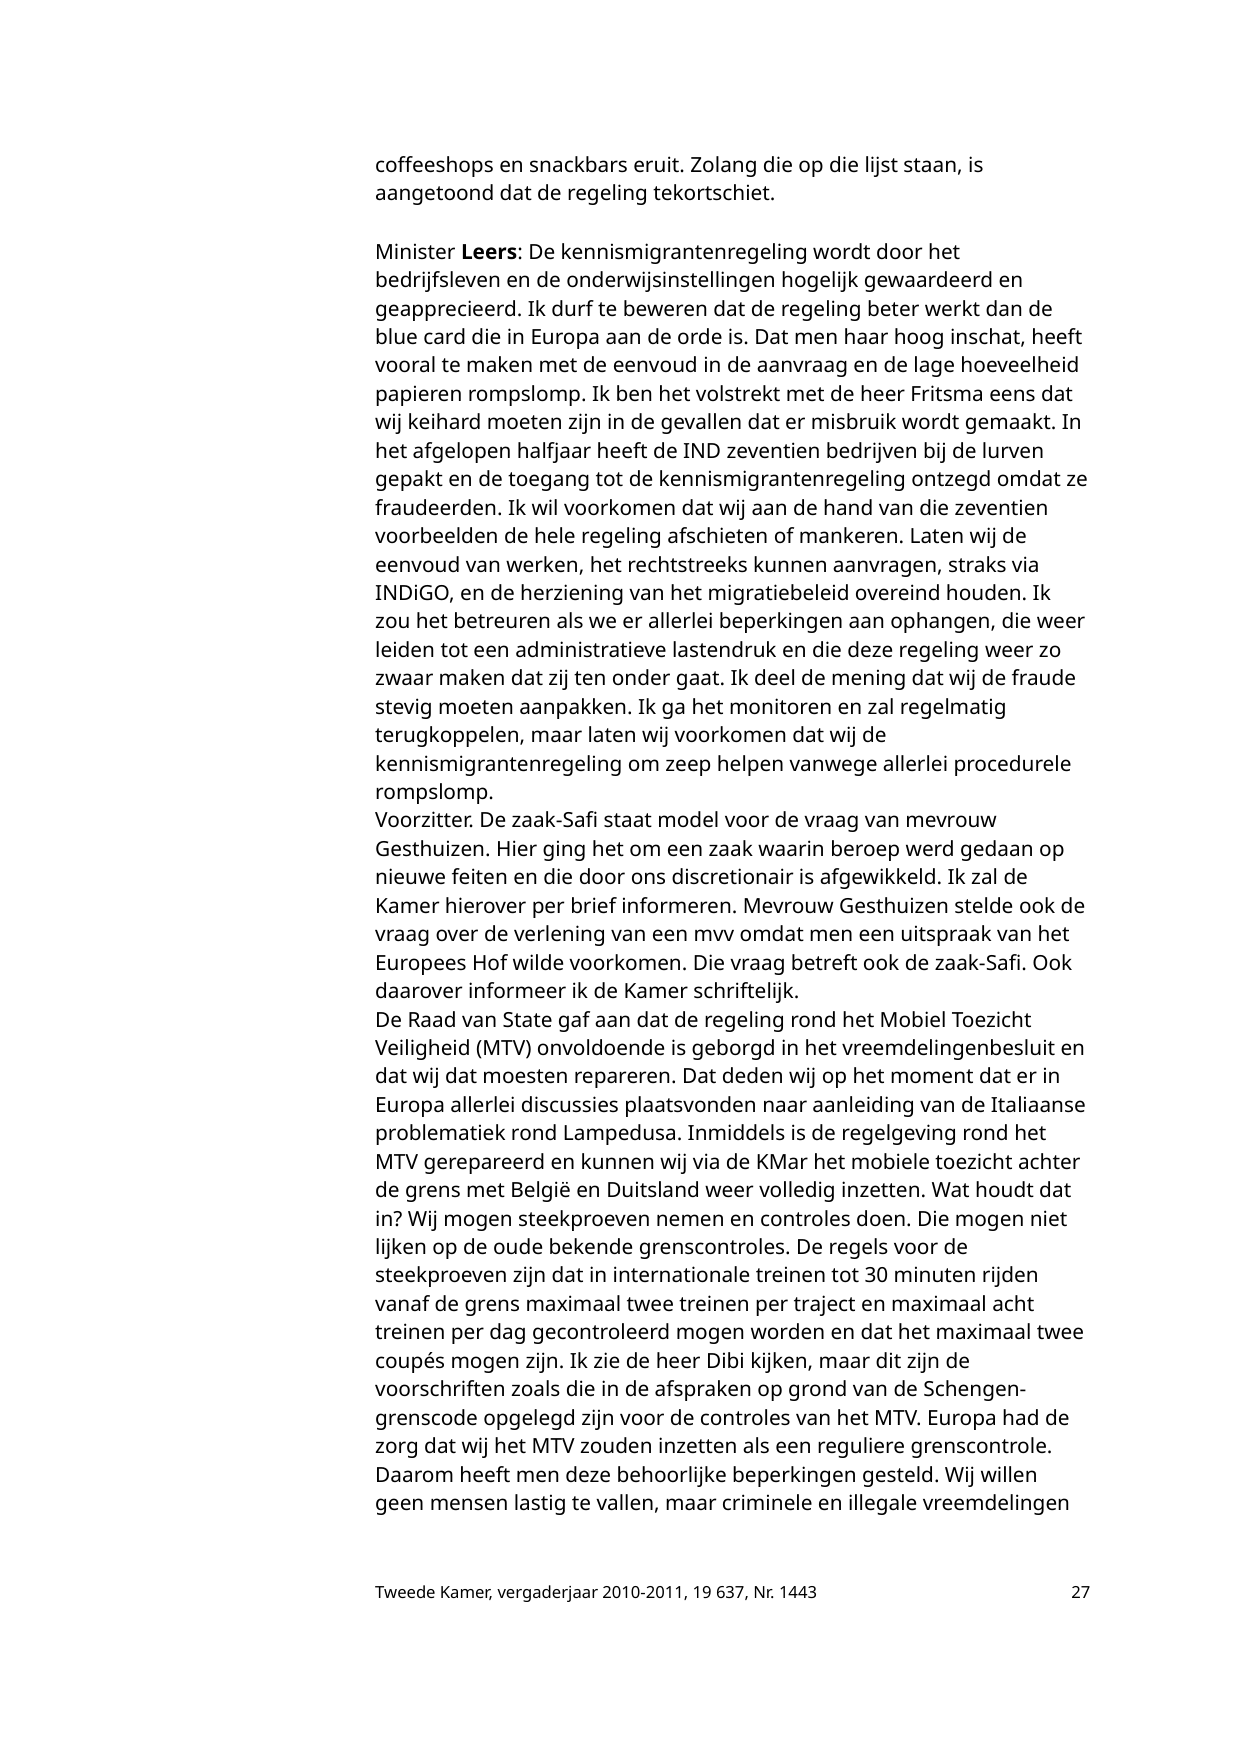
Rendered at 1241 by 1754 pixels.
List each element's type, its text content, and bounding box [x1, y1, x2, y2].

text coffeeshops en snackbars eruit. Zolang die op die lijst staan, is aangetoond dat de regeling tekortschiet. [375, 150, 1090, 207]
text De Raad van State gaf aan dat de regeling rond het Mobiel Toezicht Veiligheid (MTV) onvoldoende is geborgd in het vreemdelingenbesluit en dat wij dat moesten repareren. Dat deden wij op het moment dat er in Europa allerlei discussies plaatsvonden naar aanleiding van de Italiaanse problematiek rond Lampedusa. Inmiddels is de regelgeving rond het MTV gerepareerd en kunnen wij via de KMar het mobiele toezicht achter de grens met België en Duitsland weer volledig inzetten. Wat houdt dat in? Wij mogen steekproeven nemen en controles doen. Die mogen niet lijken op de oude bekende grenscontroles. De regels voor de steekproeven zijn dat in internationale treinen tot 30 minuten rijden vanaf de grens maximaal twee treinen per traject en maximaal acht treinen per dag gecontroleerd mogen worden en dat het maximaal twee coupés mogen zijn. Ik zie de heer Dibi kijken, maar dit zijn de voorschriften zoals die in de afspraken op grond van de Schengen-grenscode opgelegd zijn voor de controles van het MTV. Europa had de zorg dat wij het MTV zouden inzetten als een reguliere grenscontrole. Daarom heeft men deze behoorlijke beperkingen gesteld. Wij willen geen mensen lastig te vallen, maar criminele en illegale vreemdelingen [375, 1005, 1090, 1517]
text Minister Leers: De kennismigrantenregeling wordt door het bedrijfsleven en de onderwijsinstellingen hogelijk gewaardeerd en geapprecieerd. Ik durf te beweren dat de regeling beter werkt dan de blue card die in Europa aan de orde is. Dat men haar hoog inschat, heeft vooral te maken met de eenvoud in de aanvraag en de lage hoeveelheid papieren rompslomp. Ik ben het volstrekt met de heer Fritsma eens dat wij keihard moeten zijn in de gevallen dat er misbruik wordt gemaakt. In het afgelopen halfjaar heeft de IND zeventien bedrijven bij de lurven gepakt en de toegang tot de kennismigrantenregeling ontzegd omdat ze fraudeerden. Ik wil voorkomen dat wij aan de hand van die zeventien voorbeelden de hele regeling afschieten of mankeren. Laten wij de eenvoud van werken, het rechtstreeks kunnen aanvragen, straks via INDiGO, en de herziening van het migratiebeleid overeind houden. Ik zou het betreuren als we er allerlei beperkingen aan ophangen, die weer leiden tot een administratieve lastendruk en die deze regeling weer zo zwaar maken dat zij ten onder gaat. Ik deel de mening dat wij de fraude stevig moeten aanpakken. Ik ga het monitoren en zal regelmatig terugkoppelen, maar laten wij voorkomen dat wij de kennismigrantenregeling om zeep helpen vanwege allerlei procedurele rompslomp. [375, 237, 1090, 806]
text Voorzitter. De zaak-Safi staat model voor de vraag van mevrouw Gesthuizen. Hier ging het om een zaak waarin beroep werd gedaan op nieuwe feiten en die door ons discretionair is afgewikkeld. Ik zal de Kamer hierover per brief informeren. Mevrouw Gesthuizen stelde ook de vraag over de verlening van een mvv omdat men een uitspraak van het Europees Hof wilde voorkomen. Die vraag betreft ook de zaak-Safi. Ook daarover informeer ik de Kamer schriftelijk. [375, 806, 1090, 1005]
